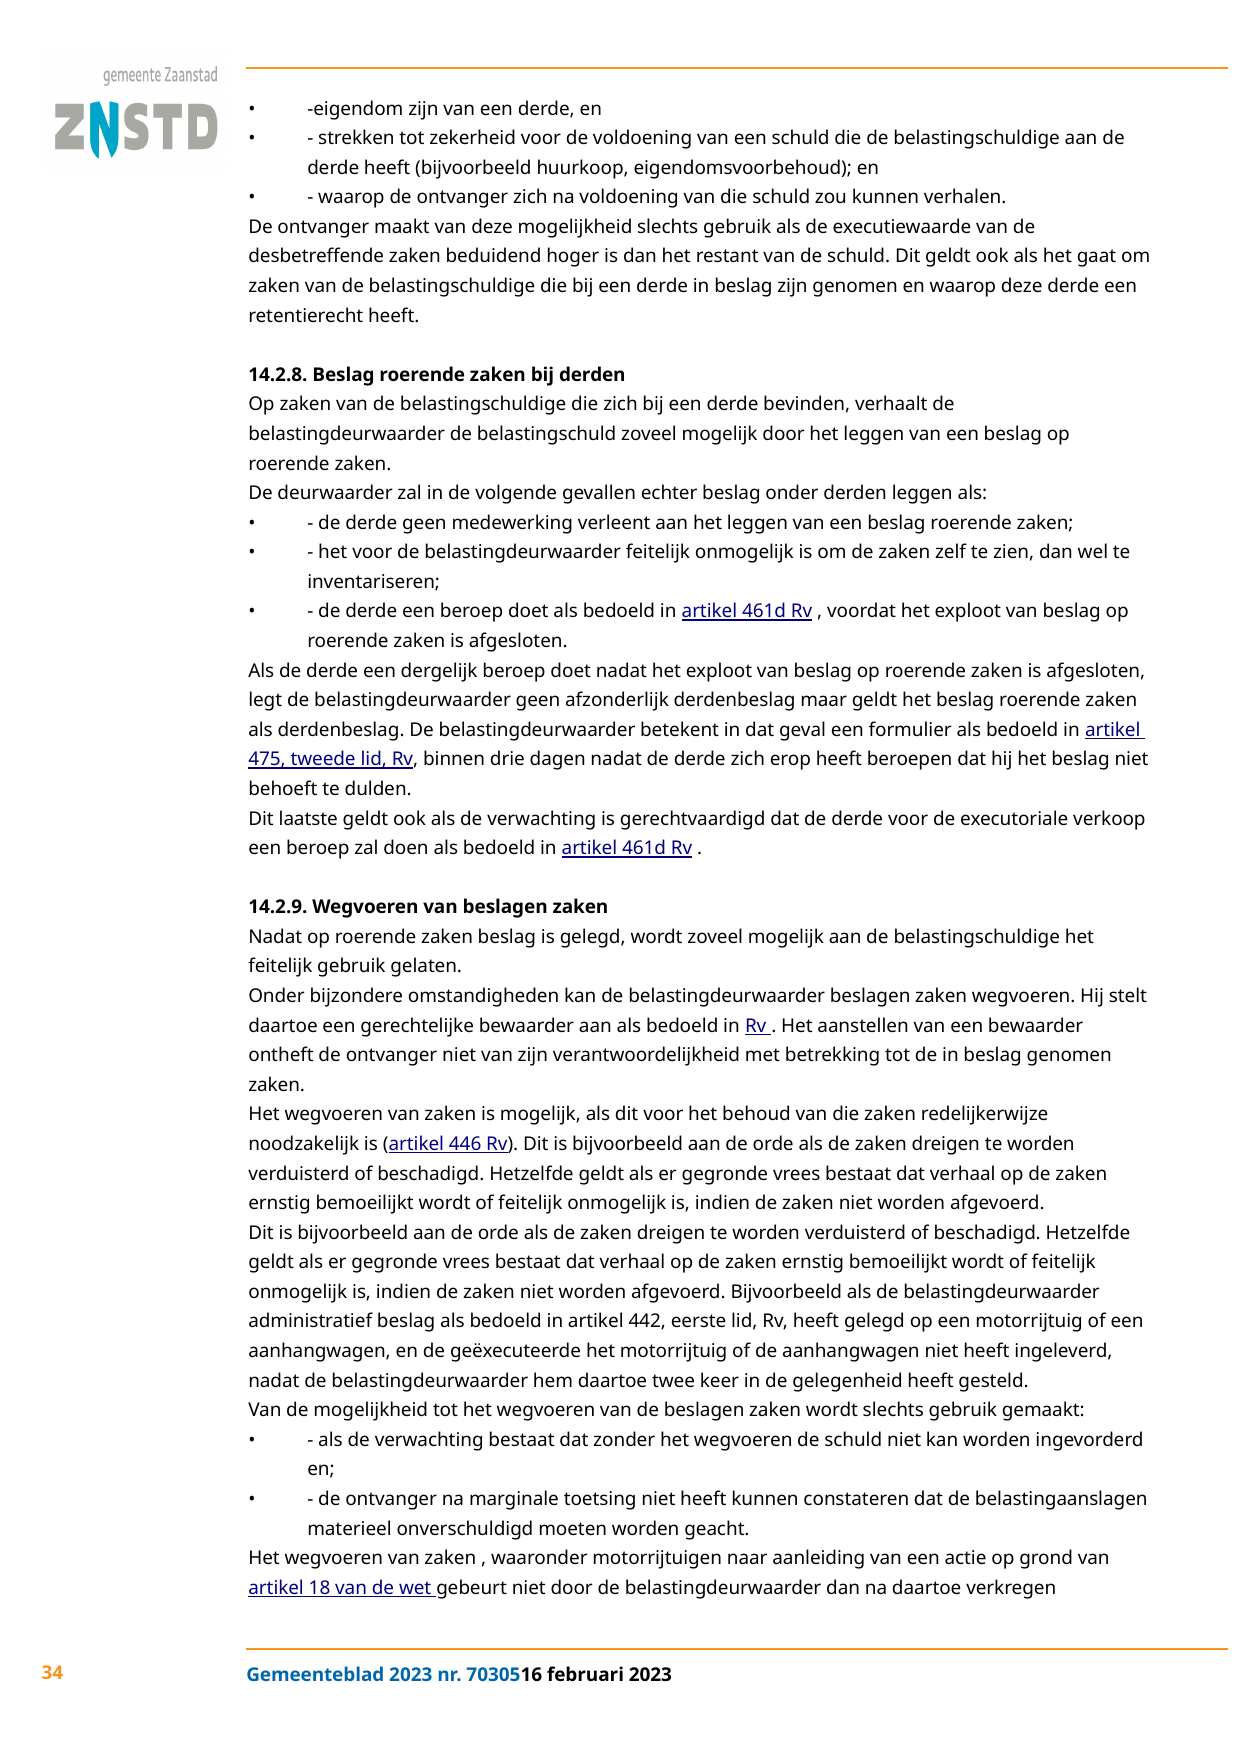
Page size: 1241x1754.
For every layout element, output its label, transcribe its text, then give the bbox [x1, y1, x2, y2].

list - het voor de belastingdeurwaarder feitelijk onmogelijk is om de zaken zelf te zien, dan wel te inventariseren; [248, 538, 1152, 594]
text Het wegvoeren van zaken is mogelijk, als dit voor het behoud van die zaken redelijkerwijze noodzakelijk is (artikel 446 Rv). Dit is bijvoorbeeld aan de orde als de zaken dreigen te worden verduisterd of beschadigd. Hetzelfde geldt als er gegronde vrees bestaat dat verhaal op de zaken ernstig bemoeilijkt wordt of feitelijk onmogelijk is, indien de zaken niet worden afgevoerd. [248, 1101, 1152, 1215]
text Als de derde een dergelijk beroep doet nadat het exploot van beslag op roerende zaken is afgesloten, legt de belastingdeurwaarder geen afzonderlijk derdenbeslag maar geldt het beslag roerende zaken als derdenbeslag. De belastingdeurwaarder betekent in dat geval een formulier als bedoeld in artikel 475, tweede lid, Rv, binnen drie dagen nadat de derde zich erop heeft beroepen dat hij het beslag niet behoeft te dulden. [248, 657, 1152, 801]
text Nadat op roerende zaken beslag is gelegd, wordt zoveel mogelijk aan de belastingschuldige het feitelijk gebruik gelaten. [248, 923, 1152, 978]
list - de ontvanger na marginale toetsing niet heeft kunnen constateren dat de belastingaanslagen materieel onverschuldigd moeten worden geacht. [248, 1485, 1152, 1541]
text De deurwaarder zal in de volgende gevallen echter beslag onder derden leggen als: [248, 479, 1152, 505]
list - strekken tot zekerheid voor de voldoening van een schuld die de belastingschuldige aan de derde heeft (bijvoorbeeld huurkoop, eigendomsvoorbehoud); en [248, 124, 1152, 180]
text 14.2.8. Beslag roerende zaken bij derden [248, 361, 1152, 387]
list - als de verwachting bestaat dat zonder het wegvoeren de schuld niet kan worden ingevorderd en; [248, 1426, 1152, 1481]
text Het wegvoeren van zaken , waaronder motorrijtuigen naar aanleiding van een actie op grond van artikel 18 van de wet gebeurt niet door de belastingdeurwaarder dan na daartoe verkregen [248, 1544, 1152, 1600]
text Onder bijzondere omstandigheden kan de belastingdeurwaarder beslagen zaken wegvoeren. Hij stelt daartoe een gerechtelijke bewaarder aan als bedoeld in Rv . Het aanstellen van een bewaarder ontheft de ontvanger niet van zijn verantwoordelijkheid met betrekking tot de in beslag genomen zaken. [248, 982, 1152, 1097]
text De ontvanger maakt van deze mogelijkheid slechts gebruik als de executiewaarde van de desbetreffende zaken beduidend hoger is dan het restant van de schuld. Dit geldt ook als het gaat om zaken van de belastingschuldige die bij een derde in beslag zijn genomen en waarop deze derde een retentierecht heeft. [248, 213, 1152, 328]
text 14.2.9. Wegvoeren van beslagen zaken [248, 893, 1152, 919]
list - de derde een beroep doet als bedoeld in artikel 461d Rv , voordat het exploot van beslag op roerende zaken is afgesloten. [248, 598, 1152, 653]
text Van de mogelijkheid tot het wegvoeren van de beslagen zaken wordt slechts gebruik gemaakt: [248, 1396, 1152, 1422]
text Dit is bijvoorbeeld aan de orde als de zaken dreigen te worden verduisterd of beschadigd. Hetzelfde geldt als er gegronde vrees bestaat dat verhaal op de zaken ernstig bemoeilijkt wordt of feitelijk onmogelijk is, indien de zaken niet worden afgevoerd. Bijvoorbeeld als de belastingdeurwaarder administratief beslag als bedoeld in artikel 442, eerste lid, Rv, heeft gelegd op een motorrijtuig of een aanhangwagen, en de geëxecuteerde het motorrijtuig of de aanhangwagen niet heeft ingeleverd, nadat de belastingdeurwaarder hem daartoe twee keer in de gelegenheid heeft gesteld. [248, 1219, 1152, 1393]
text Op zaken van de belastingschuldige die zich bij een derde bevinden, verhaalt de belastingdeurwaarder de belastingschuld zoveel mogelijk door het leggen van een beslag op roerende zaken. [248, 391, 1152, 476]
list - de derde geen medewerking verleent aan het leggen van een beslag roerende zaken; [248, 509, 1152, 535]
picture [41, 47, 231, 172]
list - waarop de ontvanger zich na voldoening van die schuld zou kunnen verhalen. [248, 183, 1152, 209]
text Dit laatste geldt ook als de verwachting is gerechtvaardigd dat de derde voor de executoriale verkoop een beroep zal doen als bedoeld in artikel 461d Rv . [248, 805, 1152, 860]
list -eigendom zijn van een derde, en [248, 95, 1152, 121]
